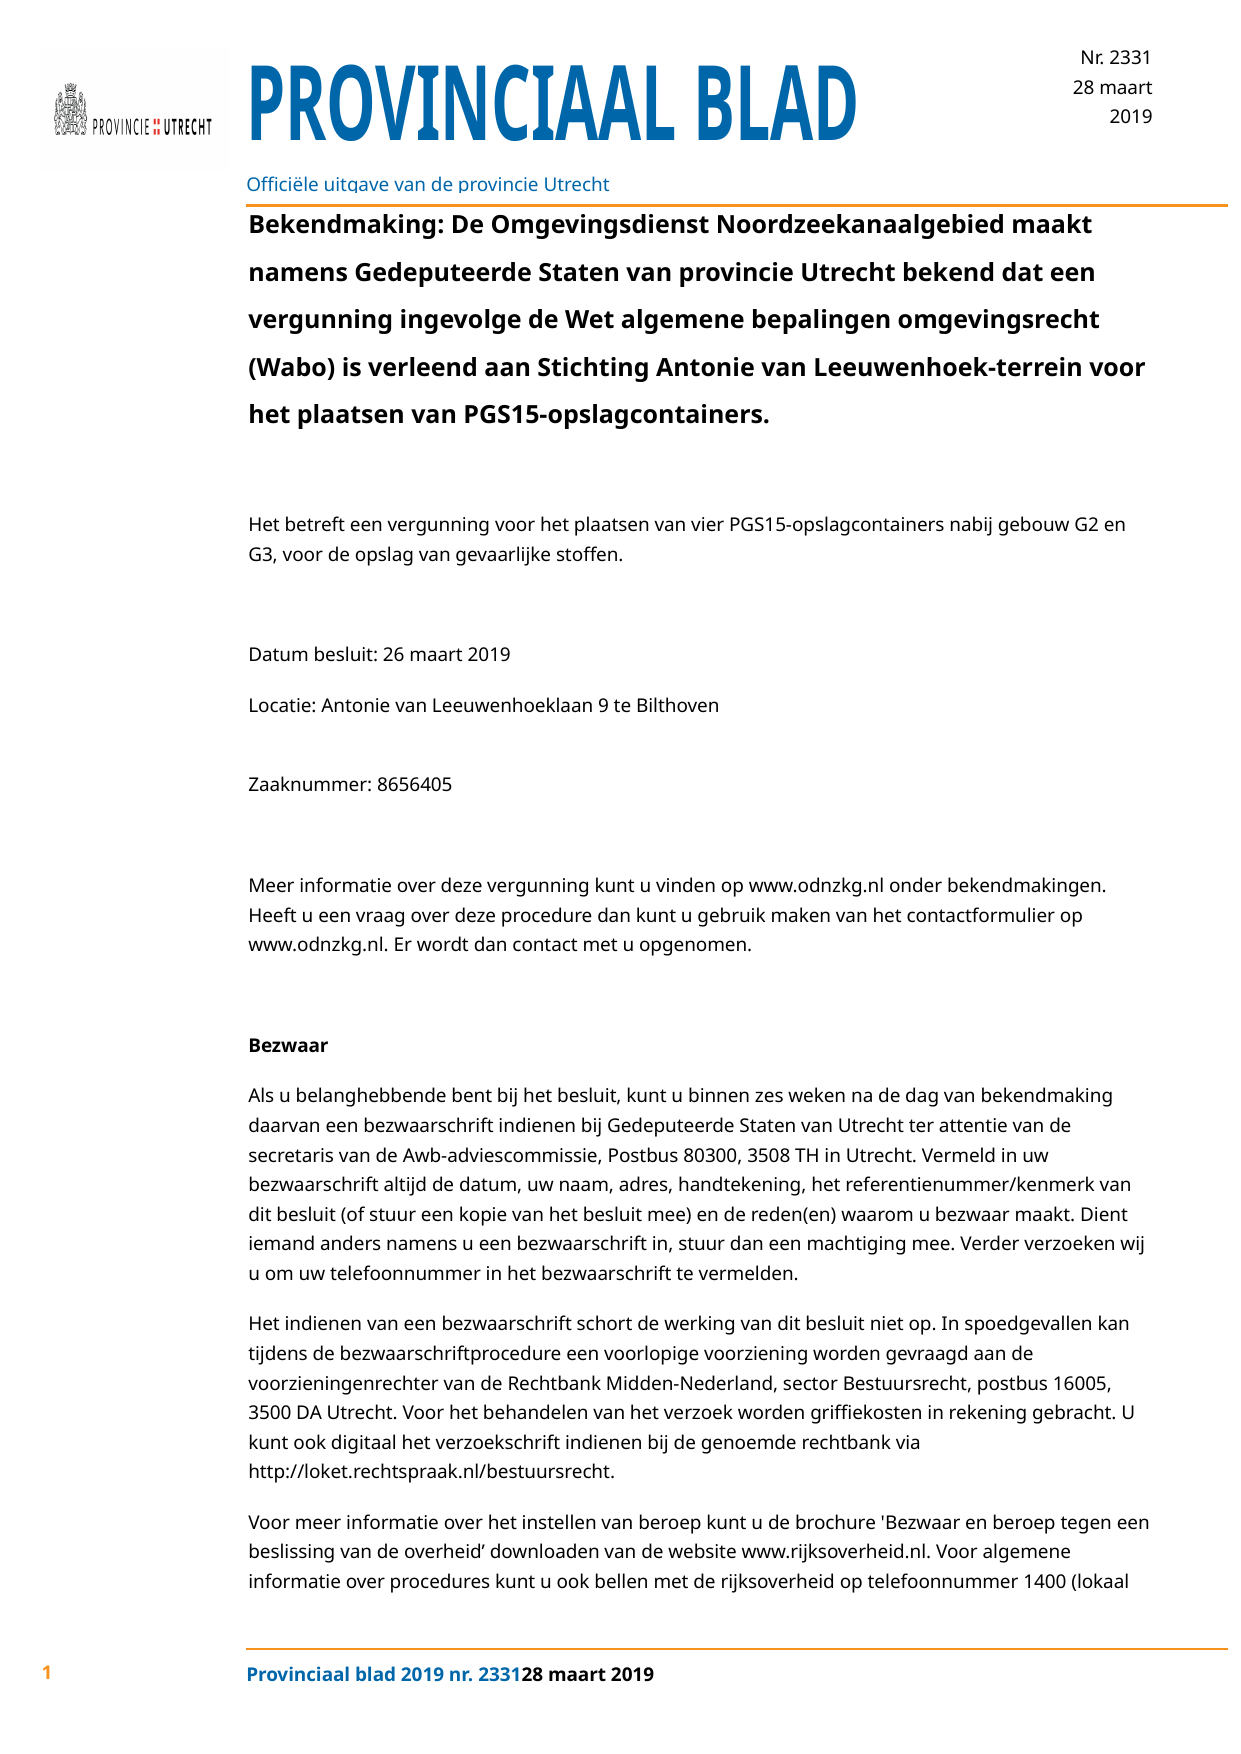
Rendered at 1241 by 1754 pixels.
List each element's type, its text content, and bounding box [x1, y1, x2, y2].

table_header [248, 743, 1152, 768]
text Bezwaar [248, 1032, 1152, 1058]
text Bekendmaking: De Omgevingsdienst Noordzeekanaalgebied maakt namens Gedeputeerde Staten van provincie Utrecht bekend dat een vergunning ingevolge de Wet algemene bepalingen omgevingsrecht (Wabo) is verleend aan Stichting Antonie van Leeuwenhoek-terrein voor het plaatsen van PGS15-opslagcontainers. [248, 207, 1152, 431]
text Zaaknummer: 8656405 [248, 771, 1152, 797]
text Het indienen van een bezwaarschrift schort de werking van dit besluit niet op. In spoedgevallen kan tijdens de bezwaarschriftprocedure een voorlopige voorziening worden gevraagd aan de voorzieningenrechter van de Rechtbank Midden-Nederland, sector Bestuursrecht, postbus 16005, 3500 DA Utrecht. Voor het behandelen van het verzoek worden griffiekosten in rekening gebracht. U kunt ook digitaal het verzoekschrift indienen bij de genoemde rechtbank via http://loket.rechtspraak.nl/bestuursrecht. [248, 1311, 1152, 1484]
picture [41, 47, 231, 172]
text Als u belanghebbende bent bij het besluit, kunt u binnen zes weken na de dag van bekendmaking daarvan een bezwaarschrift indienen bij Gedeputeerde Staten van Utrecht ter attentie van de secretaris van de Awb-adviescommissie, Postbus 80300, 3508 TH in Utrecht. Vermeld in uw bezwaarschrift altijd de datum, uw naam, adres, handtekening, het referentienummer/kenmerk van dit besluit (of stuur een kopie van het besluit mee) en de reden(en) waarom u bezwaar maakt. Dient iemand anders namens u een bezwaarschrift in, stuur dan een machtiging mee. Verder verzoeken wij u om uw telefoonnummer in het bezwaarschrift te vermelden. [248, 1083, 1152, 1286]
text Het betreft een vergunning voor het plaatsen van vier PGS15-opslagcontainers nabij gebouw G2 en G3, voor de opslag van gevaarlijke stoffen. [248, 511, 1152, 566]
text Locatie: Antonie van Leeuwenhoeklaan 9 te Bilthoven [248, 692, 1152, 718]
text Meer informatie over deze vergunning kunt u vinden op www.odnzkg.nl onder bekendmakingen. Heeft u een vraag over deze procedure dan kunt u gebruik maken van het contactformulier op www.odnzkg.nl. Er wordt dan contact met u opgenomen. [248, 872, 1152, 957]
text Datum besluit: 26 maart 2019 [248, 642, 1152, 667]
text Voor meer informatie over het instellen van beroep kunt u de brochure 'Bezwaar en beroep tegen een beslissing van de overheid’ downloaden van de website www.rijksoverheid.nl. Voor algemene informatie over procedures kunt u ook bellen met de rijksoverheid op telefoonnummer 1400 (lokaal [248, 1509, 1152, 1594]
